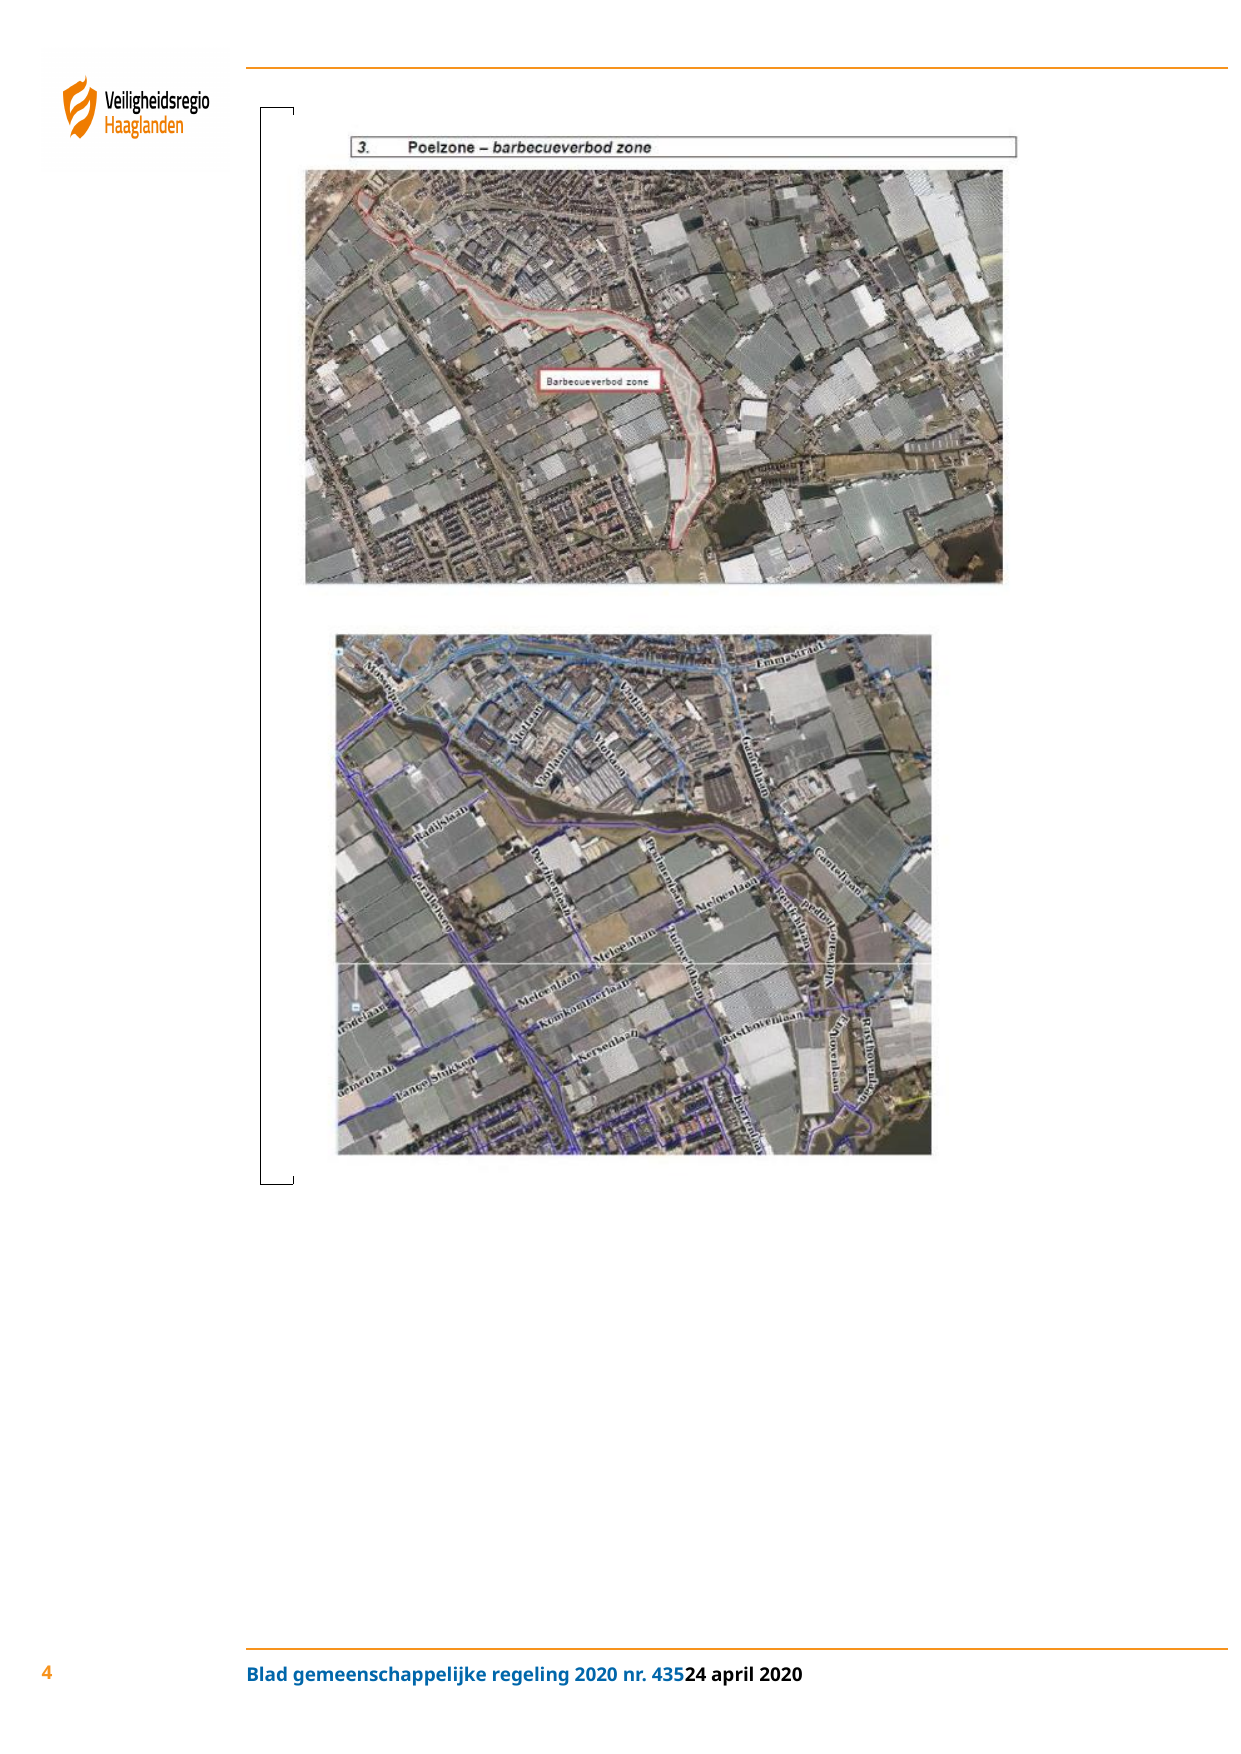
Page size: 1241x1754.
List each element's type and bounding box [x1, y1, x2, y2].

picture [268, 115, 1023, 1176]
picture [41, 47, 231, 172]
